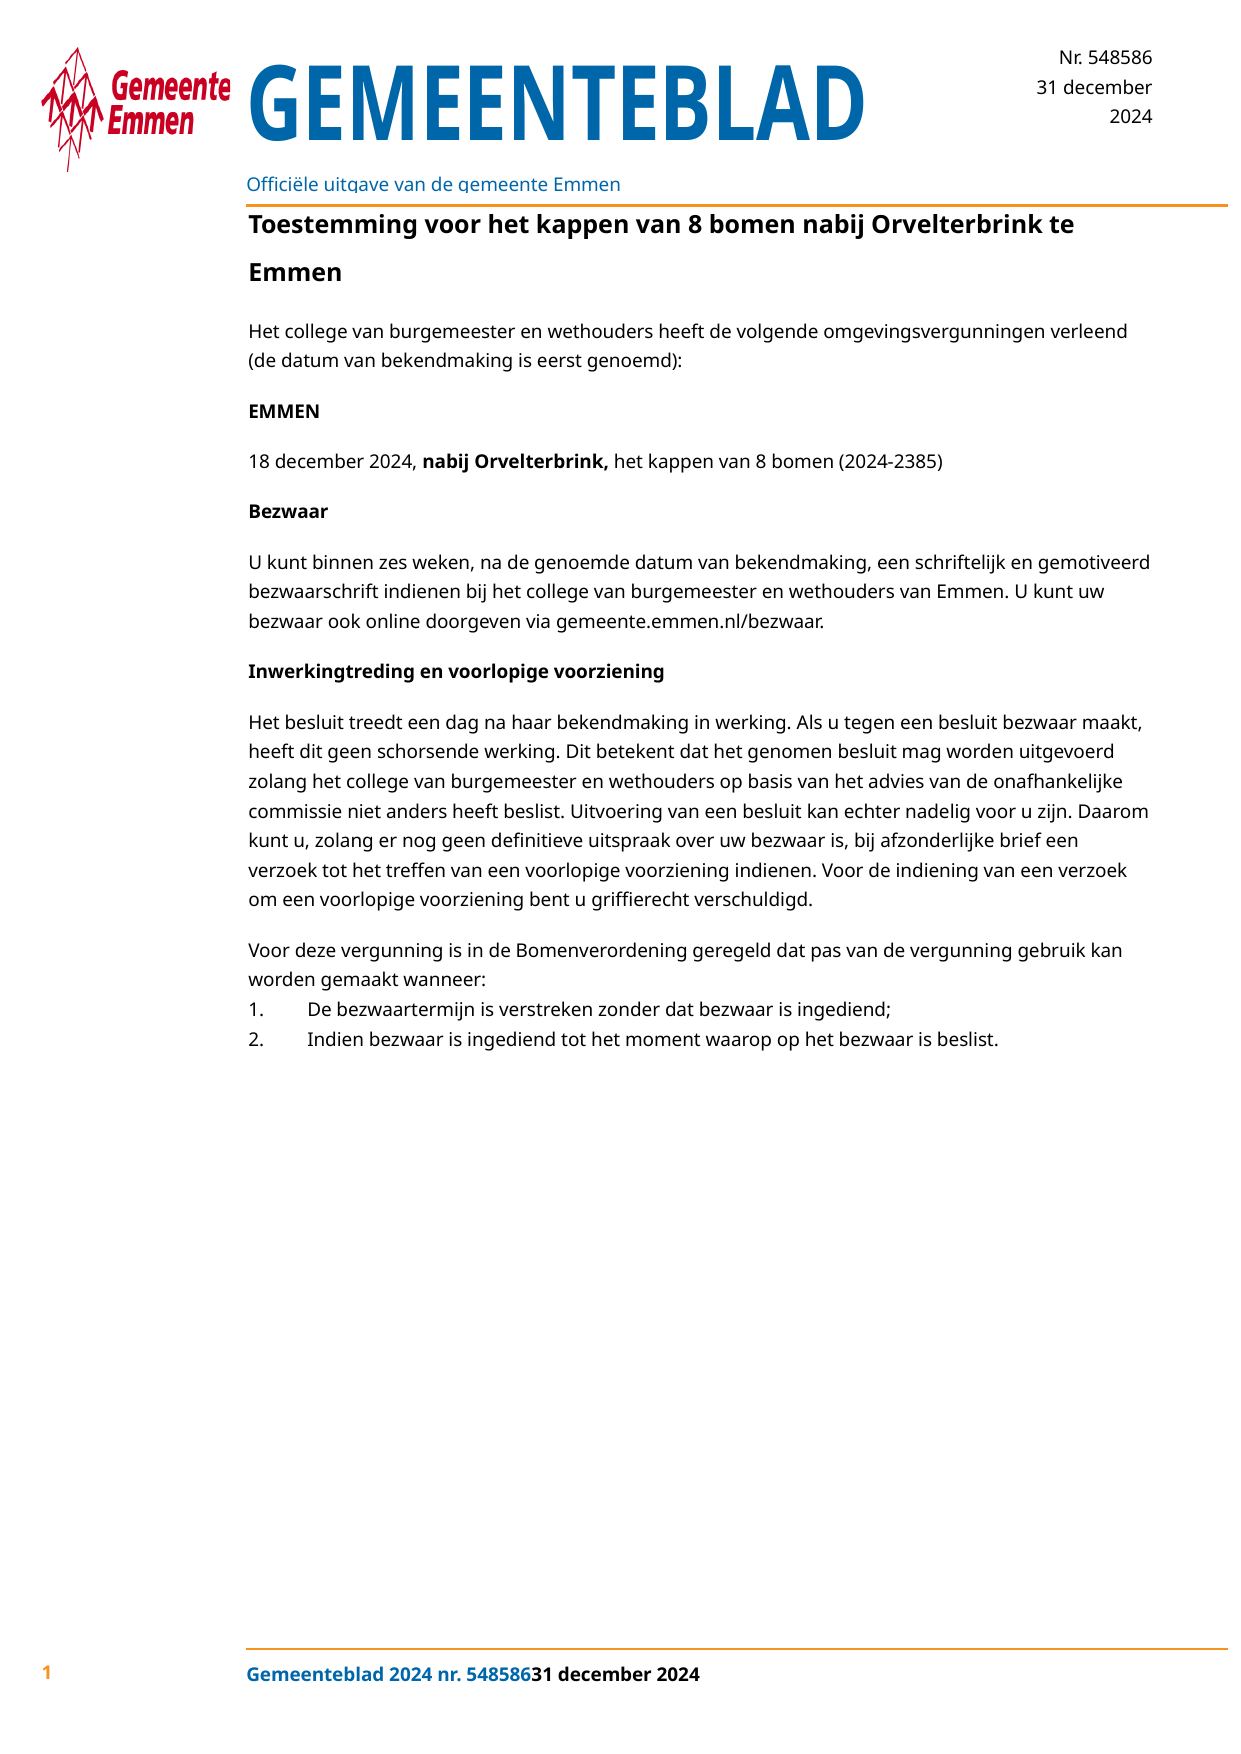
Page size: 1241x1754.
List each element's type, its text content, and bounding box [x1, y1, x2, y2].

text Het college van burgemeester en wethouders heeft de volgende omgevingsvergunningen verleend (de datum van bekendmaking is eerst genoemd): [248, 318, 1152, 373]
text U kunt binnen zes weken, na de genoemde datum van bekendmaking, een schriftelijk en gemotiveerd bezwaarschrift indienen bij het college van burgemeester en wethouders van Emmen. U kunt uw bezwaar ook online doorgeven via gemeente.emmen.nl/bezwaar. [248, 549, 1152, 634]
text EMMEN [248, 398, 1152, 424]
text 18 december 2024, nabij Orvelterbrink, het kappen van 8 bomen (2024-2385) [248, 448, 1152, 474]
text Het besluit treedt een dag na haar bekendmaking in werking. Als u tegen een besluit bezwaar maakt, heeft dit geen schorsende werking. Dit betekent dat het genomen besluit mag worden uitgevoerd zolang het college van burgemeester en wethouders op basis van het advies van de onafhankelijke commissie niet anders heeft beslist. Uitvoering van een besluit kan echter nadelig voor u zijn. Daarom kunt u, zolang er nog geen definitieve uitspraak over uw bezwaar is, bij afzonderlijke brief een verzoek tot het treffen van een voorlopige voorziening indienen. Voor de indiening van een verzoek om een voorlopige voorziening bent u griffierecht verschuldigd. [248, 709, 1152, 912]
text Inwerkingtreding en voorlopige voorziening [248, 659, 1152, 684]
list Indien bezwaar is ingediend tot het moment waarop op het bezwaar is beslist. [248, 1026, 1152, 1052]
text Voor deze vergunning is in de Bomenverordening geregeld dat pas van de vergunning gebruik kan worden gemaakt wanneer: [248, 937, 1152, 992]
text Bezwaar [248, 499, 1152, 524]
text Toestemming voor het kappen van 8 bomen nabij Orvelterbrink te Emmen [248, 207, 1152, 288]
picture [41, 47, 231, 172]
list De bezwaartermijn is verstreken zonder dat bezwaar is ingediend; [248, 996, 1152, 1022]
